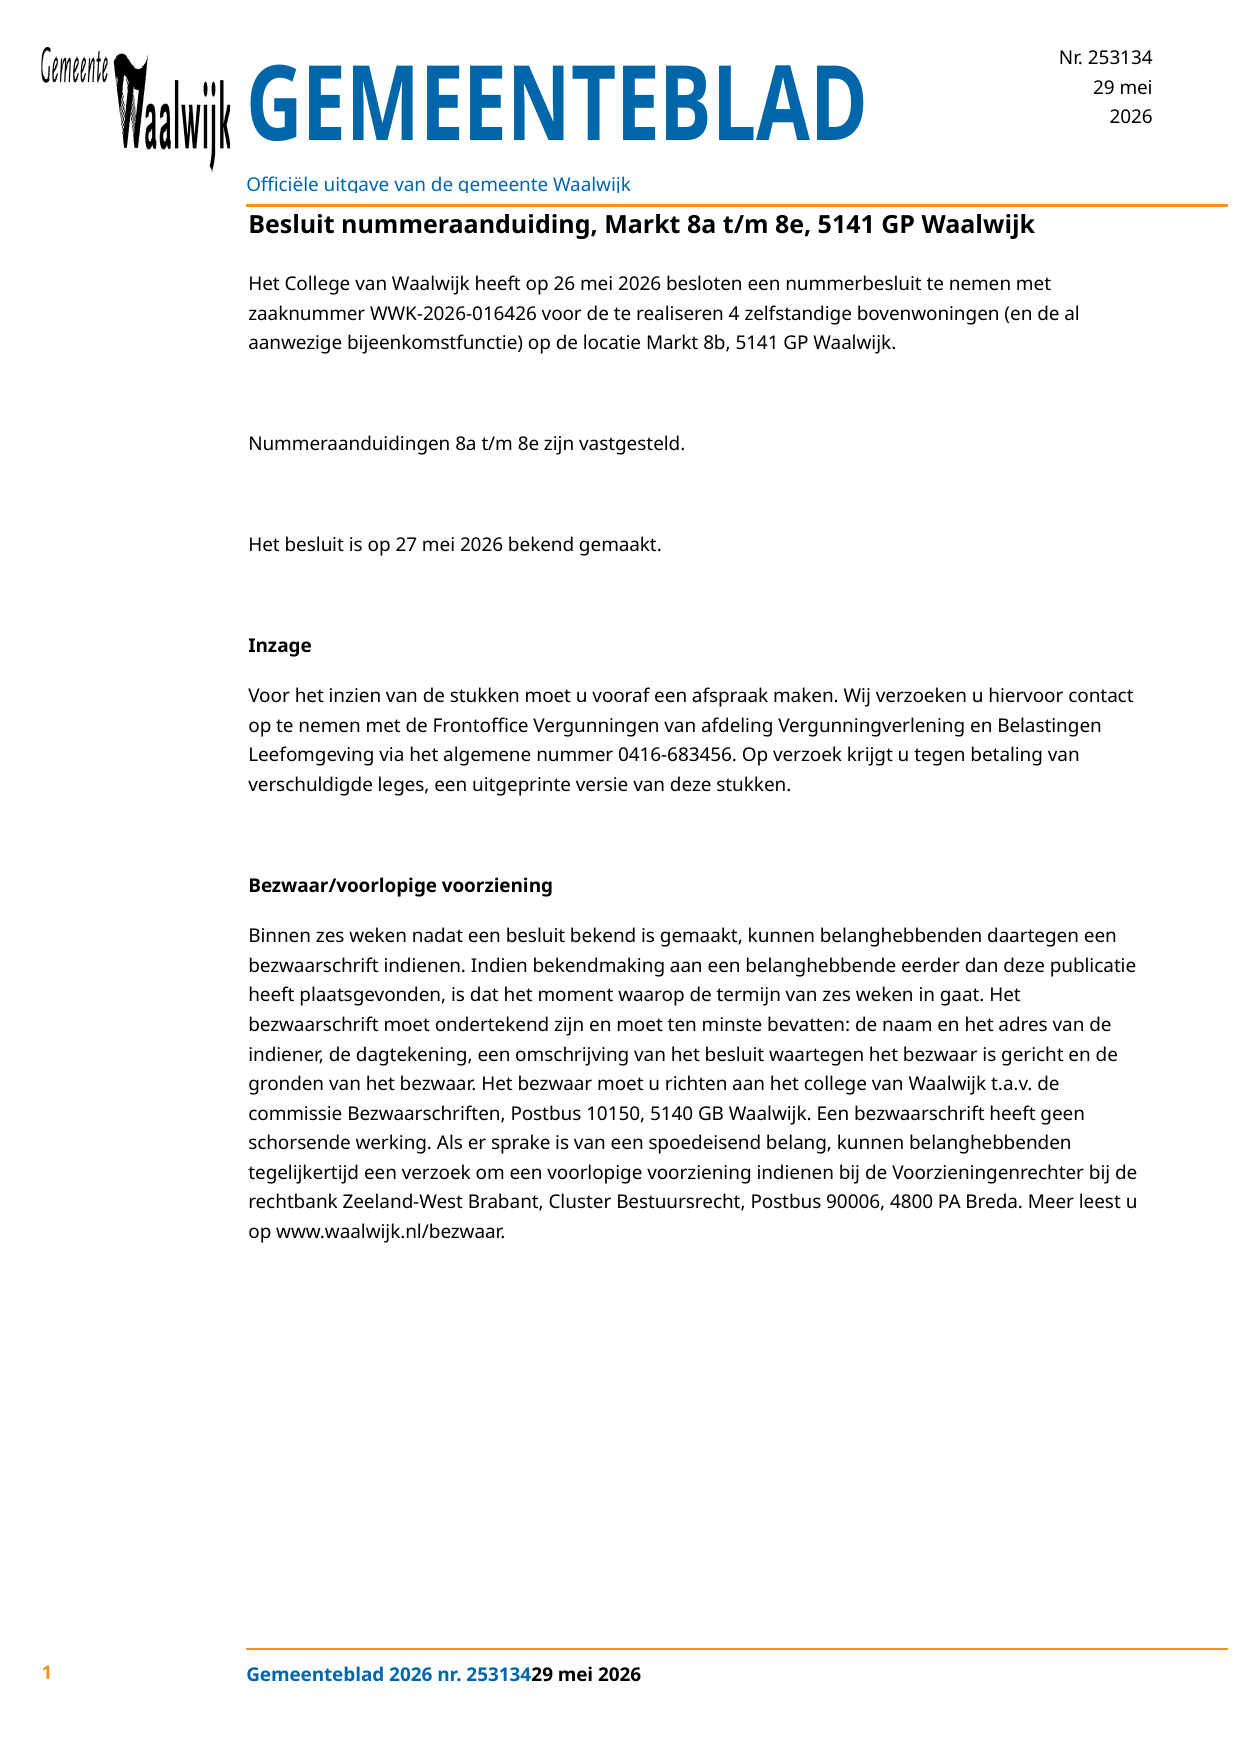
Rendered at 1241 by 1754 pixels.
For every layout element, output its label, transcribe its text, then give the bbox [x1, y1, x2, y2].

text Binnen zes weken nadat een besluit bekend is gemaakt, kunnen belanghebbenden daartegen een bezwaarschrift indienen. Indien bekendmaking aan een belanghebbende eerder dan deze publicatie heeft plaatsgevonden, is dat het moment waarop de termijn van zes weken in gaat. Het bezwaarschrift moet ondertekend zijn en moet ten minste bevatten: de naam en het adres van de indiener, de dagtekening, een omschrijving van het besluit waartegen het bezwaar is gericht en de gronden van het bezwaar. Het bezwaar moet u richten aan het college van Waalwijk t.a.v. de commissie Bezwaarschriften, Postbus 10150, 5140 GB Waalwijk. Een bezwaarschrift heeft geen schorsende werking. Als er sprake is van een spoedeisend belang, kunnen belanghebbenden tegelijkertijd een verzoek om een voorlopige voorziening indienen bij de Voorzieningenrechter bij de rechtbank Zeeland-West Brabant, Cluster Bestuursrecht, Postbus 90006, 4800 PA Breda. Meer leest u op www.waalwijk.nl/bezwaar. [248, 922, 1152, 1244]
text Besluit nummeraanduiding, Markt 8a t/m 8e, 5141 GP Waalwijk [248, 207, 1152, 241]
text Het College van Waalwijk heeft op 26 mei 2026 besloten een nummerbesluit te nemen met zaaknummer WWK-2026-016426 voor de te realiseren 4 zelfstandige bovenwoningen (en de al aanwezige bijeenkomstfunctie) op de locatie Markt 8b, 5141 GP Waalwijk. [248, 270, 1152, 355]
text Inzage [248, 632, 1152, 658]
text Voor het inzien van de stukken moet u vooraf een afspraak maken. Wij verzoeken u hiervoor contact op te nemen met de Frontoffice Vergunningen van afdeling Vergunningverlening en Belastingen Leefomgeving via het algemene nummer 0416-683456. Op verzoek krijgt u tegen betaling van verschuldigde leges, een uitgeprinte versie van deze stukken. [248, 682, 1152, 797]
text Bezwaar/voorlopige voorziening [248, 872, 1152, 898]
picture [41, 47, 231, 172]
text Het besluit is op 27 mei 2026 bekend gemaakt. [248, 531, 1152, 557]
text Nummeraanduidingen 8a t/m 8e zijn vastgesteld. [248, 430, 1152, 456]
